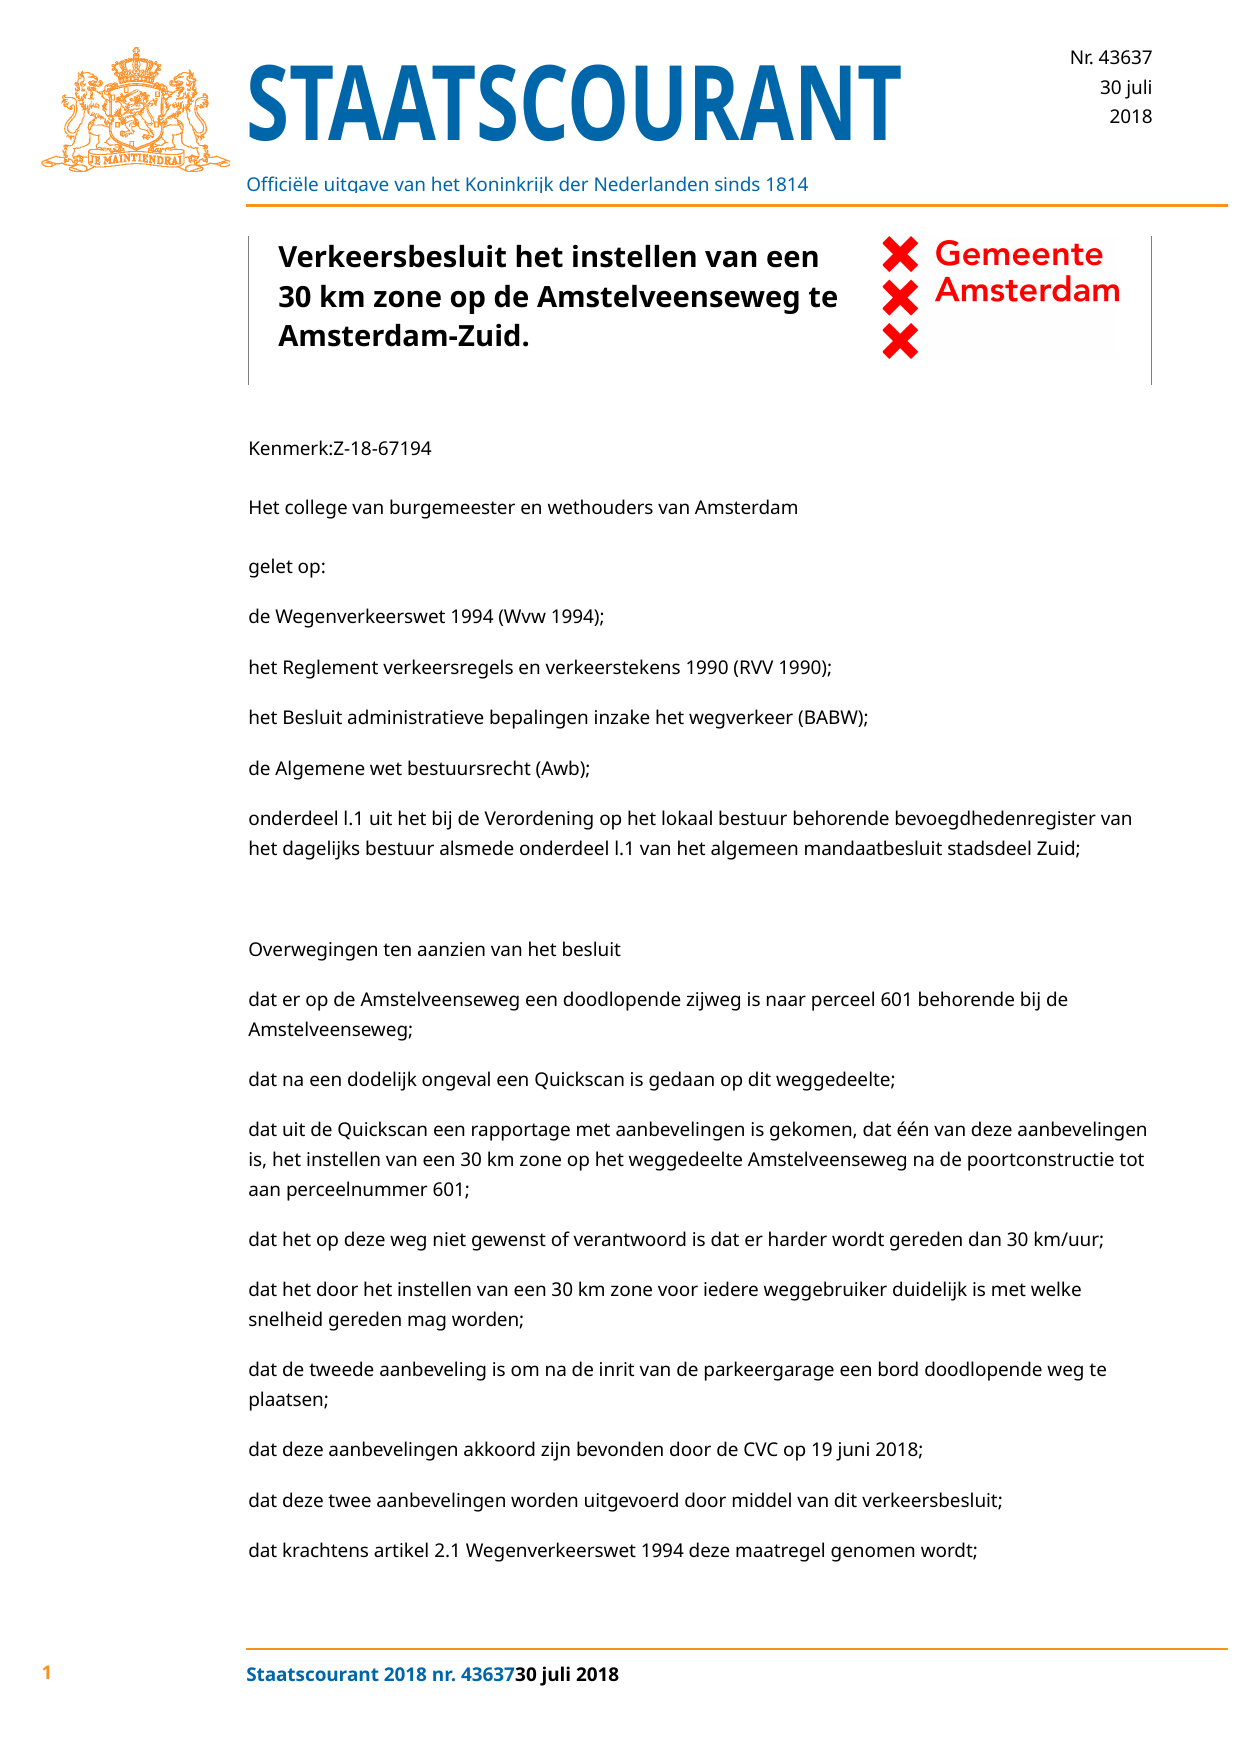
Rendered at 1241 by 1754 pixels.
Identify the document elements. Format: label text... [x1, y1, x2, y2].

text de Algemene wet bestuursrecht (Awb); [248, 755, 1152, 781]
text dat de tweede aanbeveling is om na de inrit van de parkeergarage een bord doodlopende weg te plaatsen; [248, 1357, 1152, 1412]
table_header Verkeersbesluit het instellen van een 30 km zone op de Amstelveenseweg te Amsterdam-Zuid. [249, 236, 850, 385]
text dat het op deze weg niet gewenst of verantwoord is dat er harder wordt gereden dan 30 km/uur; [248, 1226, 1152, 1252]
text het Reglement verkeersregels en verkeerstekens 1990 (RVV 1990); [248, 654, 1152, 680]
text Overwegingen ten aanzien van het besluit [248, 936, 1152, 962]
text de Wegenverkeerswet 1994 (Wvw 1994); [248, 604, 1152, 629]
text gelet op: [248, 553, 1152, 579]
text dat krachtens artikel 2.1 Wegenverkeerswet 1994 deze maatregel genomen wordt; [248, 1537, 1152, 1563]
text dat uit de Quickscan een rapportage met aanbevelingen is gekomen, dat één van deze aanbevelingen is, het instellen van een 30 km zone op het weggedeelte Amstelveenseweg na de poortconstructie tot aan perceelnummer 601; [248, 1117, 1152, 1202]
text Het college van burgemeester en wethouders van Amsterdam [248, 494, 1152, 520]
picture [882, 236, 1119, 359]
text dat er op de Amstelveenseweg een doodlopende zijweg is naar perceel 601 behorende bij de Amstelveenseweg; [248, 986, 1152, 1042]
text het Besluit administratieve bepalingen inzake het wegverkeer (BABW); [248, 704, 1152, 730]
text dat deze aanbevelingen akkoord zijn bevonden door de CVC op 19 juni 2018; [248, 1437, 1152, 1462]
picture [41, 47, 231, 172]
text dat deze twee aanbevelingen worden uitgevoerd door middel van dit verkeersbesluit; [248, 1487, 1152, 1513]
text dat het door het instellen van een 30 km zone voor iedere weggebruiker duidelijk is met welke snelheid gereden mag worden; [248, 1277, 1152, 1332]
text onderdeel l.1 uit het bij de Verordening op het lokaal bestuur behorende bevoegdhedenregister van het dagelijks bestuur alsmede onderdeel l.1 van het algemeen mandaatbesluit stadsdeel Zuid; [248, 805, 1152, 861]
text dat na een dodelijk ongeval een Quickscan is gedaan op dit weggedeelte; [248, 1066, 1152, 1092]
text Kenmerk:Z-18-67194 [248, 435, 1152, 461]
table_header [850, 236, 1151, 385]
